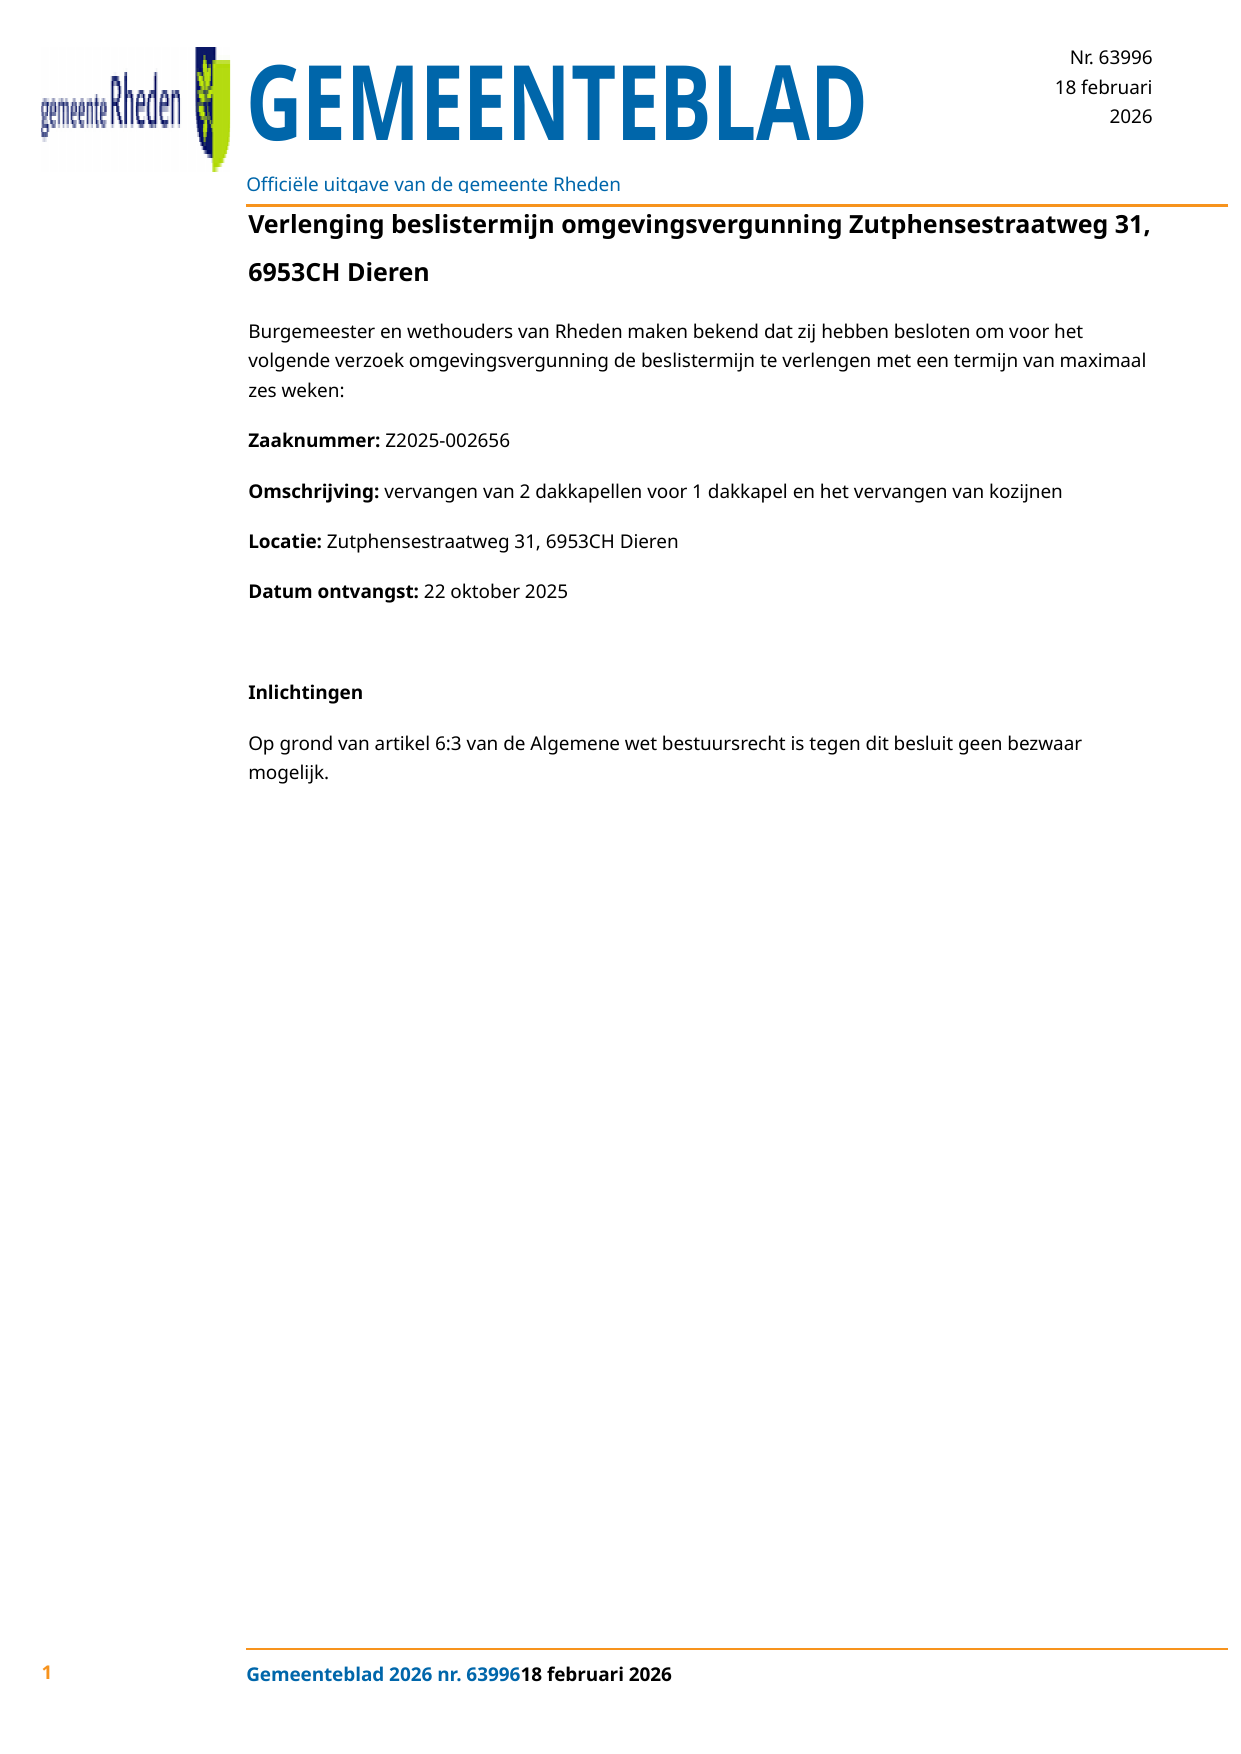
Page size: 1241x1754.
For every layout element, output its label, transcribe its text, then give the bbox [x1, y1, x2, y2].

text Burgemeester en wethouders van Rheden maken bekend dat zij hebben besloten om voor het volgende verzoek omgevingsvergunning de beslistermijn te verlengen met een termijn van maximaal zes weken: [248, 318, 1152, 403]
text Verlenging beslistermijn omgevingsvergunning Zutphensestraatweg 31, 6953CH Dieren [248, 207, 1152, 288]
picture [41, 47, 231, 172]
text Op grond van artikel 6:3 van de Algemene wet bestuursrecht is tegen dit besluit geen bezwaar mogelijk. [248, 730, 1152, 785]
text Omschrijving: vervangen van 2 dakkapellen voor 1 dakkapel en het vervangen van kozijnen [248, 478, 1152, 504]
text Inlichtingen [248, 679, 1152, 705]
text Locatie: Zutphensestraatweg 31, 6953CH Dieren [248, 528, 1152, 554]
text Datum ontvangst: 22 oktober 2025 [248, 579, 1152, 604]
text Zaaknummer: Z2025-002656 [248, 427, 1152, 453]
